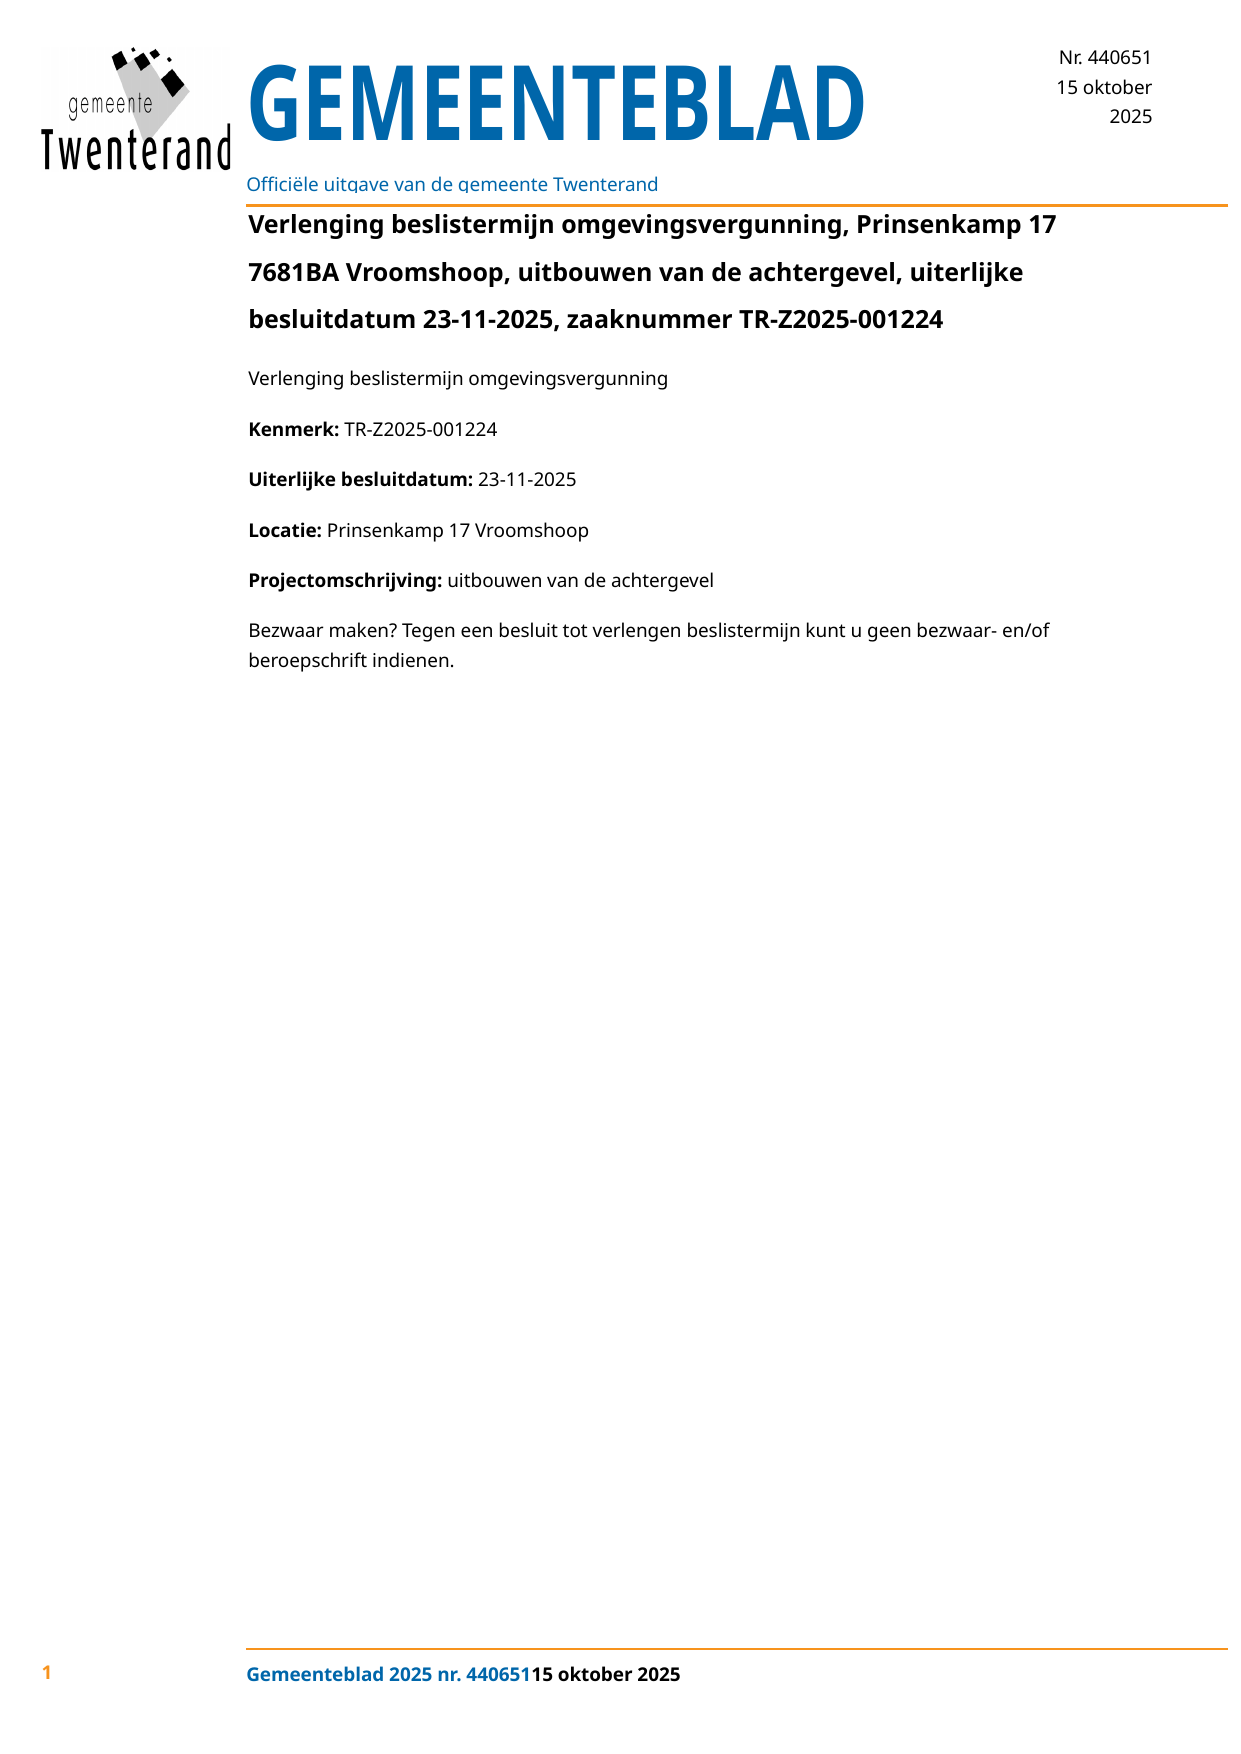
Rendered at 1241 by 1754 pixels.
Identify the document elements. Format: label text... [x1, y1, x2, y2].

text Locatie: Prinsenkamp 17 Vroomshoop [248, 517, 1152, 542]
picture [41, 47, 231, 172]
text Verlenging beslistermijn omgevingsvergunning [248, 366, 1152, 391]
text Kenmerk: TR-Z2025-001224 [248, 416, 1152, 442]
text Projectomschrijving: uitbouwen van de achtergevel [248, 567, 1152, 593]
text Verlenging beslistermijn omgevingsvergunning, Prinsenkamp 17 7681BA Vroomshoop, uitbouwen van de achtergevel, uiterlijke besluitdatum 23-11-2025, zaaknummer TR-Z2025-001224 [248, 207, 1152, 336]
text Uiterlijke besluitdatum: 23-11-2025 [248, 466, 1152, 492]
text Bezwaar maken? Tegen een besluit tot verlengen beslistermijn kunt u geen bezwaar- en/of beroepschrift indienen. [248, 618, 1152, 673]
